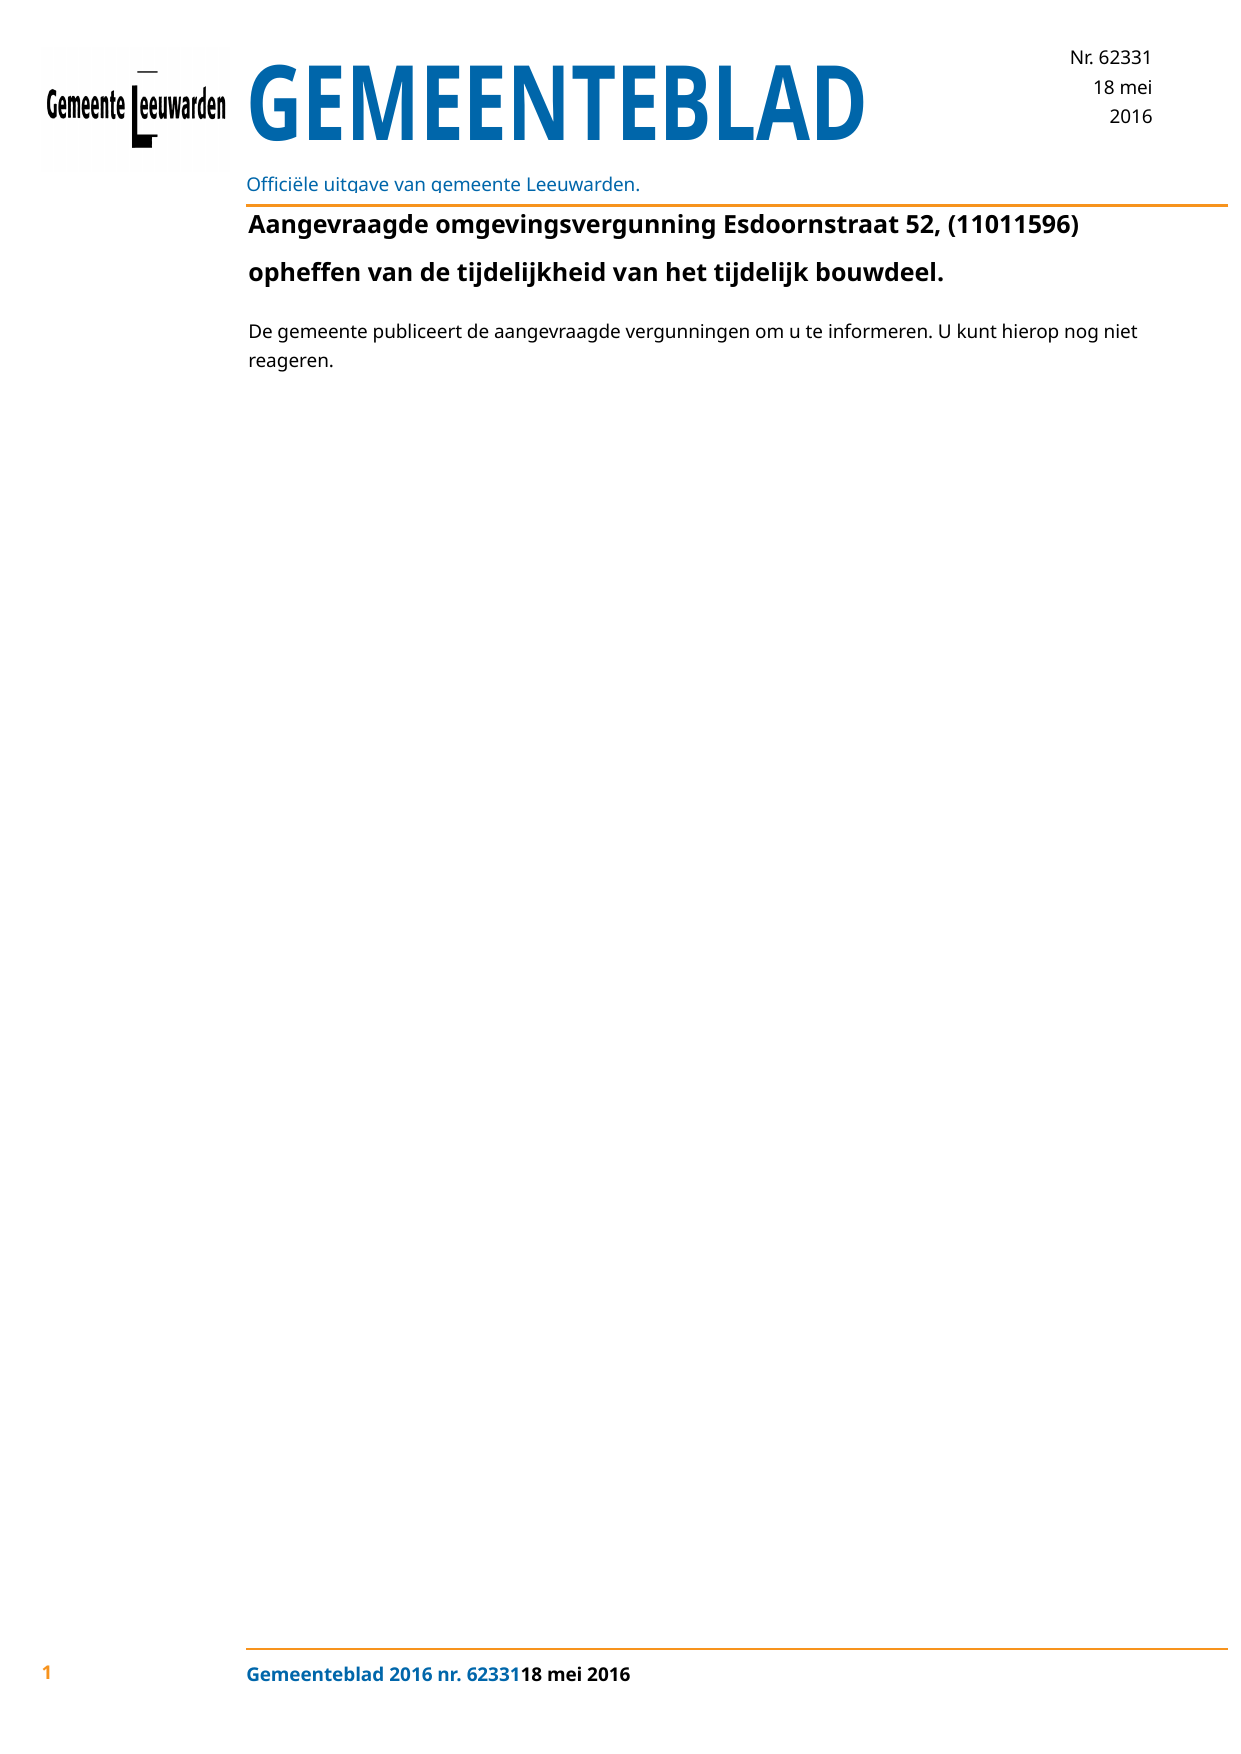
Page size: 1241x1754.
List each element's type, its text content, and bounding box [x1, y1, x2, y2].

text Aangevraagde omgevingsvergunning Esdoornstraat 52, (11011596) opheffen van de tijdelijkheid van het tijdelijk bouwdeel. [248, 207, 1152, 288]
picture [41, 47, 231, 172]
text De gemeente publiceert de aangevraagde vergunningen om u te informeren. U kunt hierop nog niet reageren. [248, 318, 1152, 373]
